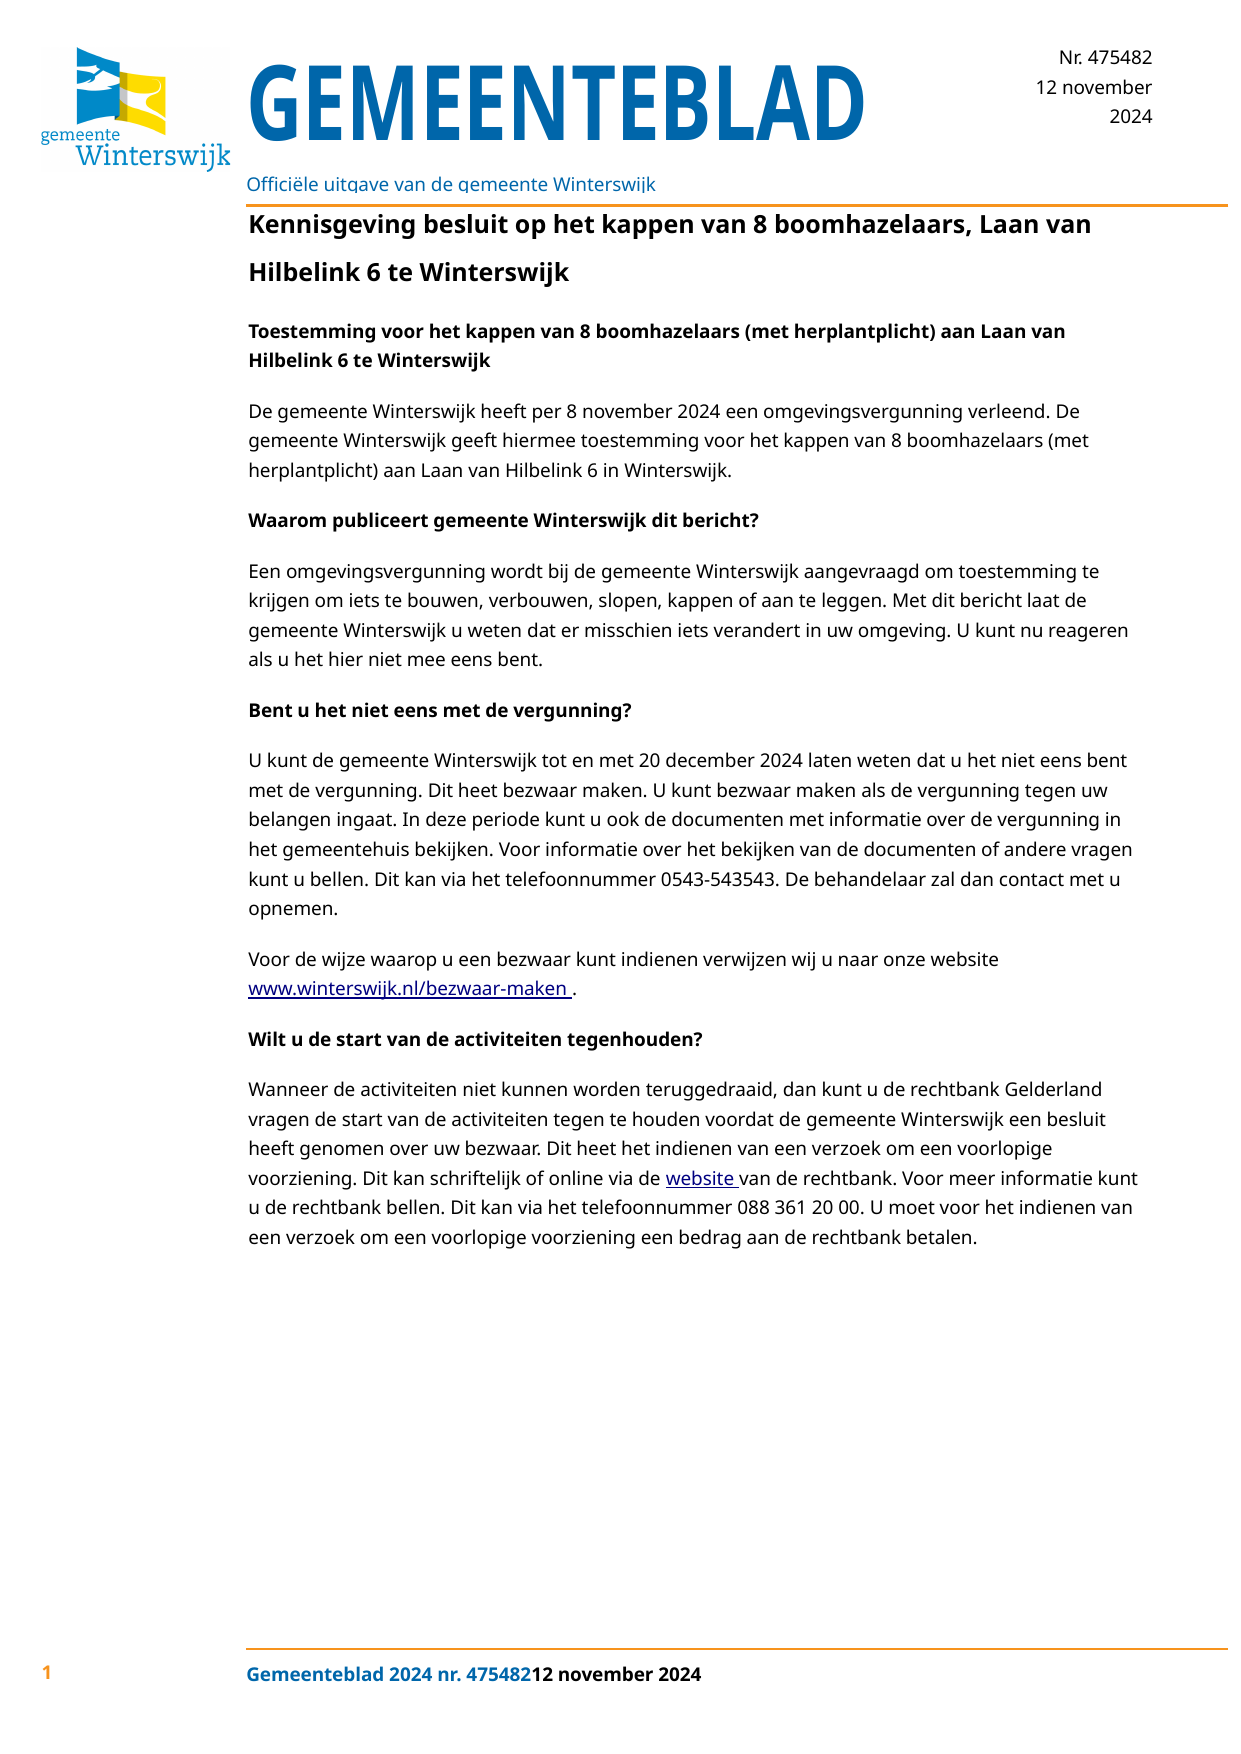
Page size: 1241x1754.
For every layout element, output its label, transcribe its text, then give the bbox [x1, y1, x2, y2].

text Een omgevingsvergunning wordt bij de gemeente Winterswijk aangevraagd om toestemming te krijgen om iets te bouwen, verbouwen, slopen, kappen of aan te leggen. Met dit bericht laat de gemeente Winterswijk u weten dat er misschien iets verandert in uw omgeving. U kunt nu reageren als u het hier niet mee eens bent. [248, 558, 1152, 672]
text Wilt u de start van de activiteiten tegenhouden? [248, 1026, 1152, 1052]
text Voor de wijze waarop u een bezwaar kunt indienen verwijzen wij u naar onze website www.winterswijk.nl/bezwaar-maken . [248, 946, 1152, 1001]
text Waarom publiceert gemeente Winterswijk dit bericht? [248, 507, 1152, 533]
text U kunt de gemeente Winterswijk tot en met 20 december 2024 laten weten dat u het niet eens bent met de vergunning. Dit heet bezwaar maken. U kunt bezwaar maken als de vergunning tegen uw belangen ingaat. In deze periode kunt u ook de documenten met informatie over de vergunning in het gemeentehuis bekijken. Voor informatie over het bekijken van de documenten of andere vragen kunt u bellen. Dit kan via het telefoonnummer 0543-543543. De behandelaar zal dan contact met u opnemen. [248, 747, 1152, 921]
text Kennisgeving besluit op het kappen van 8 boomhazelaars, Laan van Hilbelink 6 te Winterswijk [248, 207, 1152, 288]
text De gemeente Winterswijk heeft per 8 november 2024 een omgevingsvergunning verleend. De gemeente Winterswijk geeft hiermee toestemming voor het kappen van 8 boomhazelaars (met herplantplicht) aan Laan van Hilbelink 6 in Winterswijk. [248, 398, 1152, 483]
picture [41, 47, 231, 172]
text Bent u het niet eens met de vergunning? [248, 697, 1152, 723]
picture [225, 153, 231, 162]
text Toestemming voor het kappen van 8 boomhazelaars (met herplantplicht) aan Laan van Hilbelink 6 te Winterswijk [248, 318, 1152, 373]
text Wanneer de activiteiten niet kunnen worden teruggedraaid, dan kunt u de rechtbank Gelderland vragen de start van de activiteiten tegen te houden voordat de gemeente Winterswijk een besluit heeft genomen over uw bezwaar. Dit heet het indienen van een verzoek om een voorlopige voorziening. Dit kan schriftelijk of online via de website van de rechtbank. Voor meer informatie kunt u de rechtbank bellen. Dit kan via het telefoonnummer 088 361 20 00. U moet voor het indienen van een verzoek om een voorlopige voorziening een bedrag aan de rechtbank betalen. [248, 1076, 1152, 1250]
